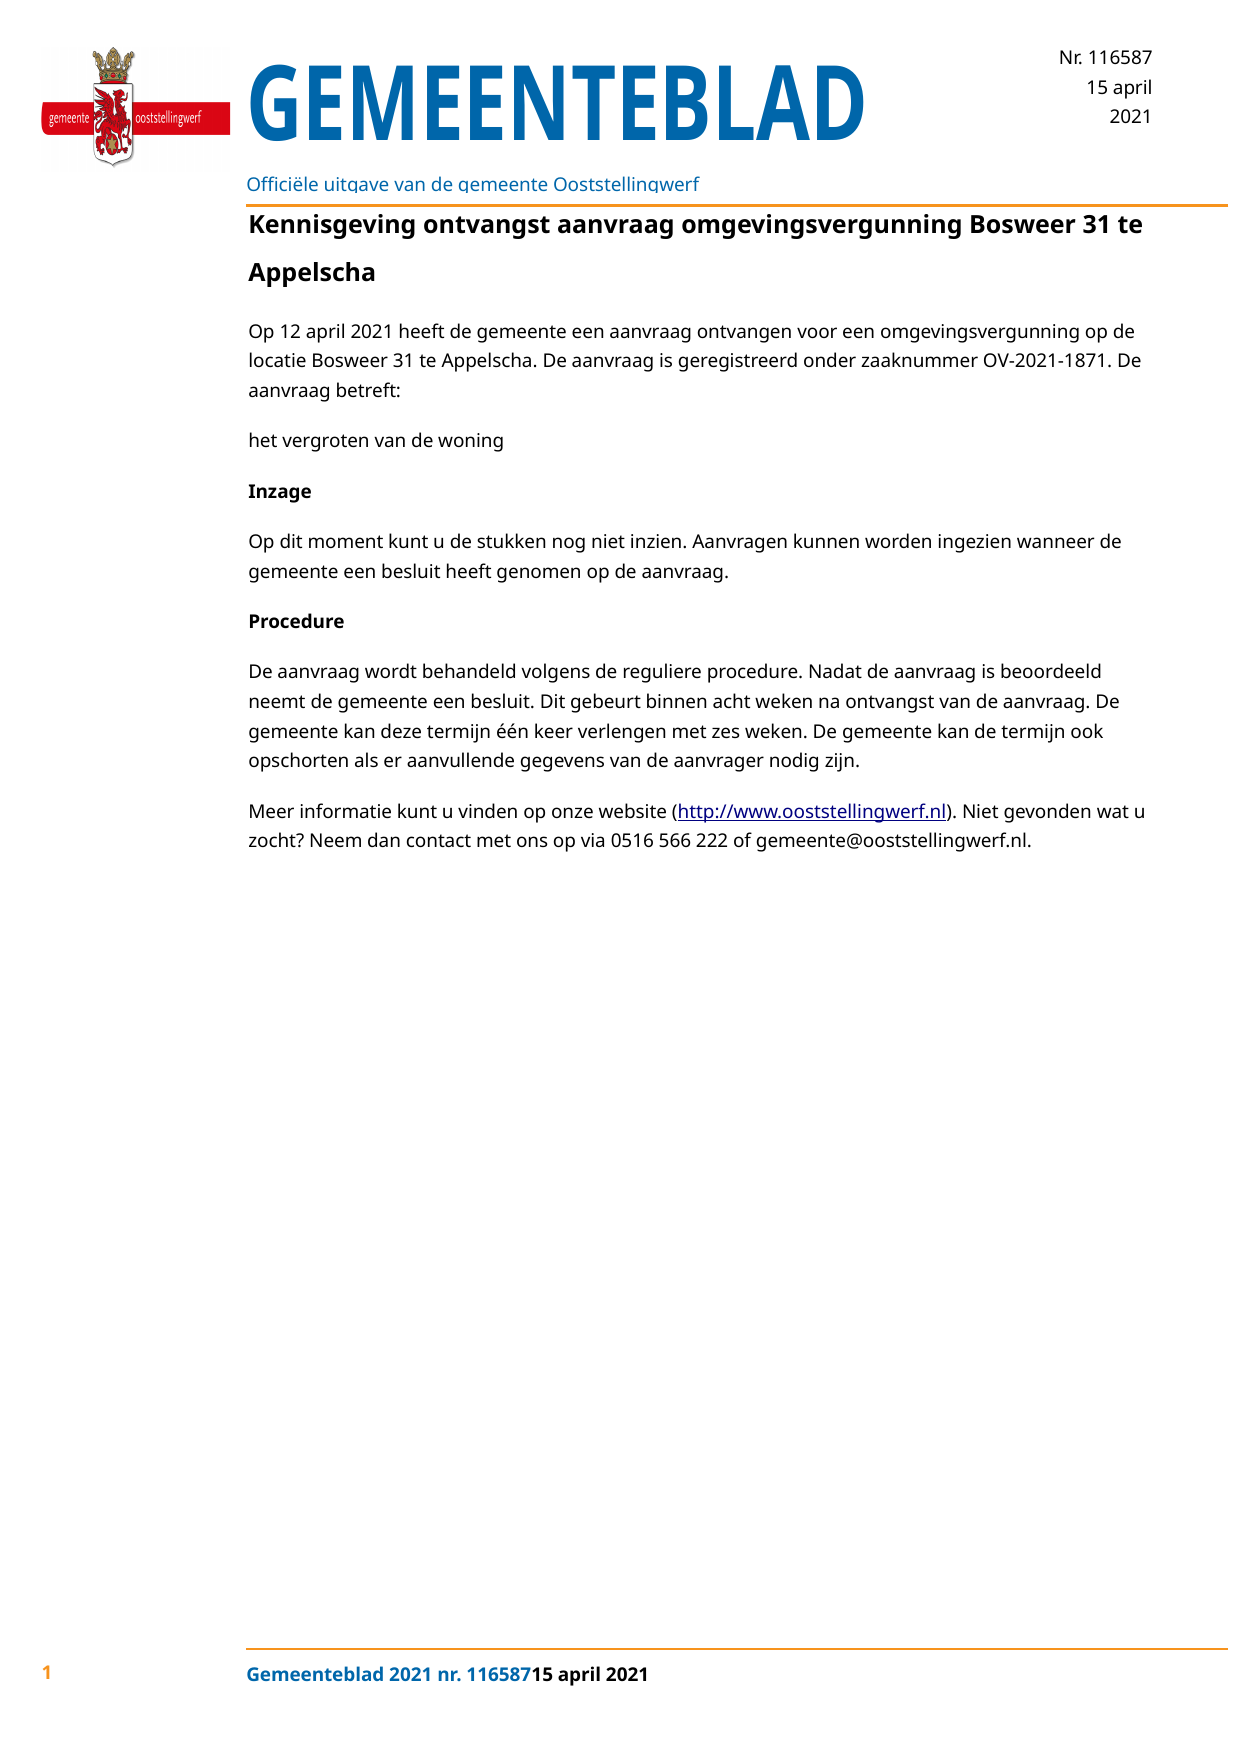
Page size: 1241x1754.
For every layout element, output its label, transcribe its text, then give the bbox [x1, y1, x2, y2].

text Op dit moment kunt u de stukken nog niet inzien. Aanvragen kunnen worden ingezien wanneer de gemeente een besluit heeft genomen op de aanvraag. [248, 528, 1152, 584]
text Op 12 april 2021 heeft de gemeente een aanvraag ontvangen voor een omgevingsvergunning op de locatie Bosweer 31 te Appelscha. De aanvraag is geregistreerd onder zaaknummer OV-2021-1871. De aanvraag betreft: [248, 318, 1152, 403]
text Inzage [248, 478, 1152, 504]
text het vergroten van de woning [248, 427, 1152, 453]
text De aanvraag wordt behandeld volgens de reguliere procedure. Nadat de aanvraag is beoordeeld neemt de gemeente een besluit. Dit gebeurt binnen acht weken na ontvangst van de aanvraag. De gemeente kan deze termijn één keer verlengen met zes weken. De gemeente kan de termijn ook opschorten als er aanvullende gegevens van de aanvrager nodig zijn. [248, 659, 1152, 773]
picture [41, 47, 231, 172]
text Procedure [248, 608, 1152, 634]
text Meer informatie kunt u vinden op onze website (http://www.ooststellingwerf.nl). Niet gevonden wat u zocht? Neem dan contact met ons op via 0516 566 222 of gemeente@ooststellingwerf.nl. [248, 798, 1152, 853]
text Kennisgeving ontvangst aanvraag omgevingsvergunning Bosweer 31 te Appelscha [248, 207, 1152, 288]
